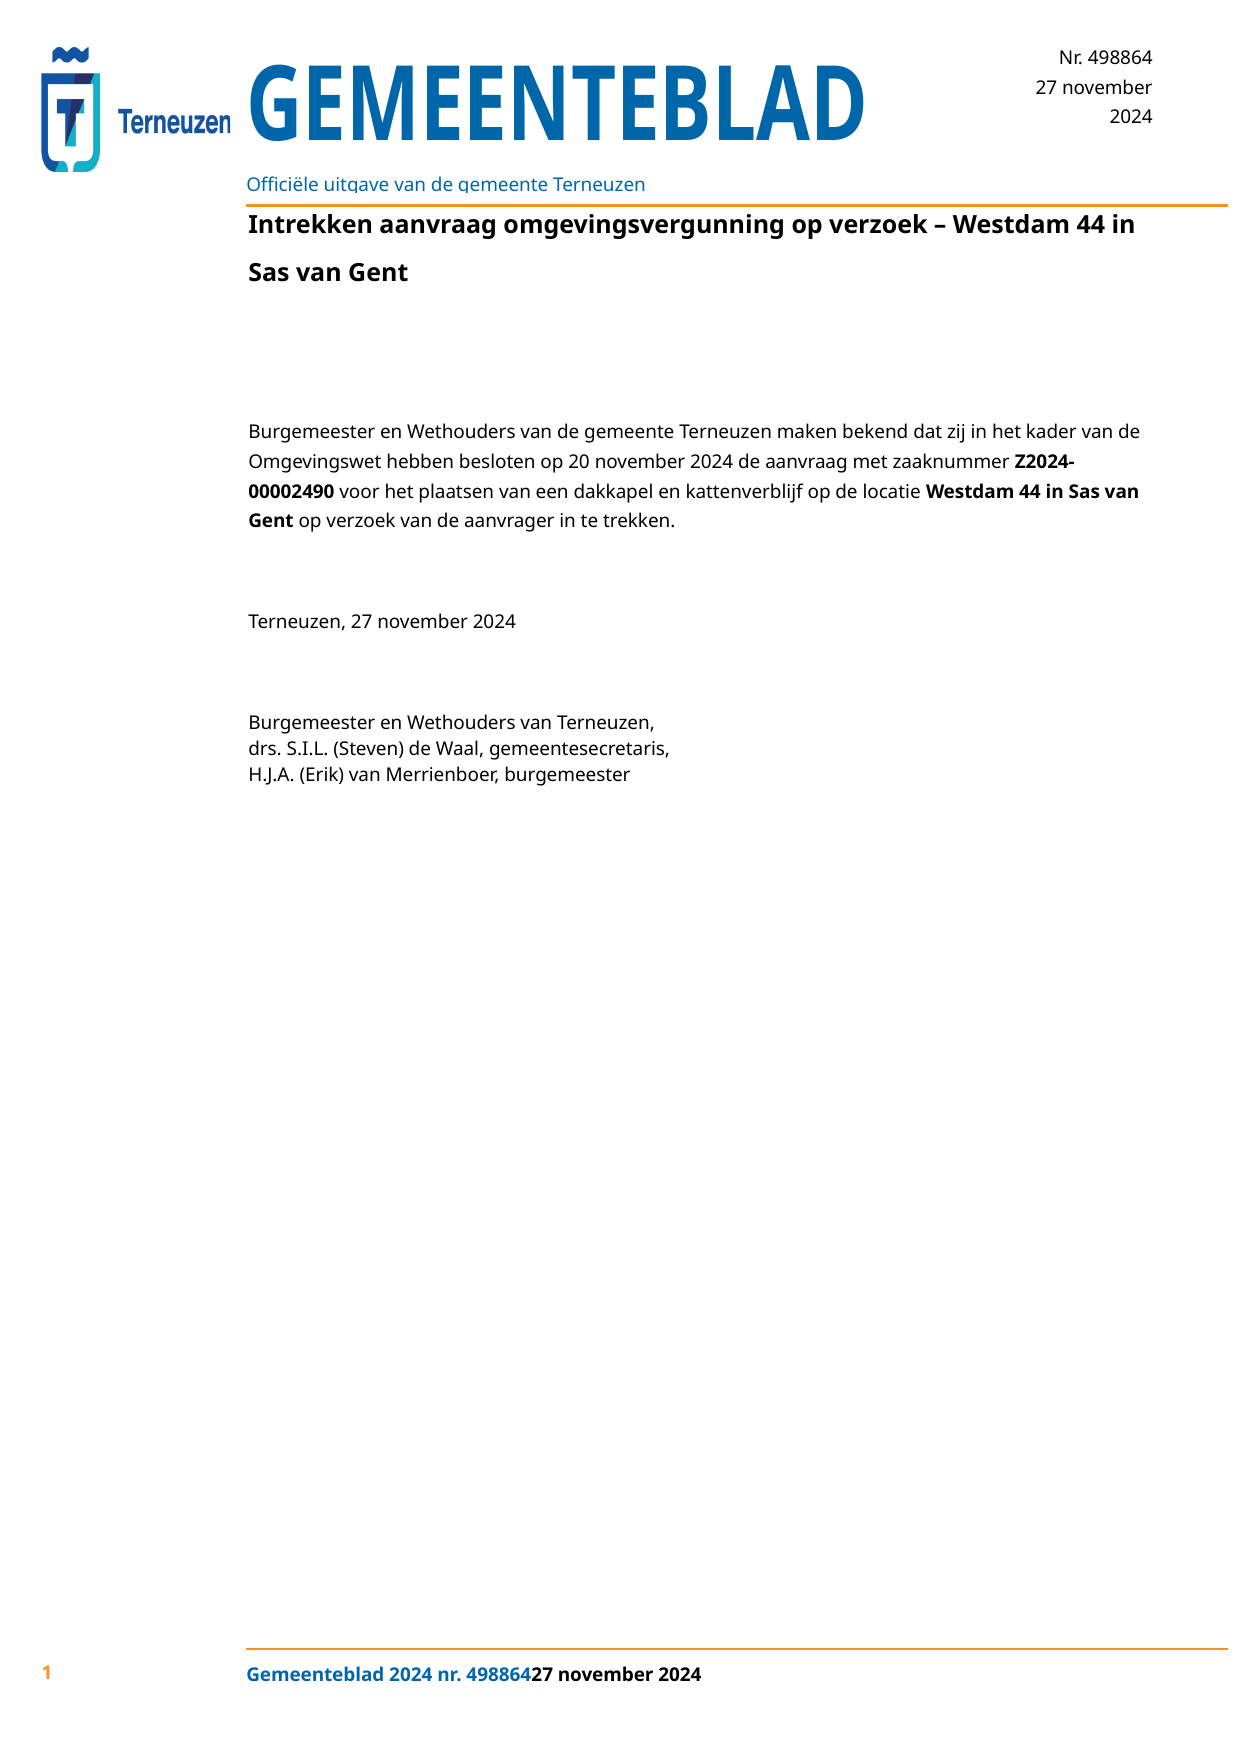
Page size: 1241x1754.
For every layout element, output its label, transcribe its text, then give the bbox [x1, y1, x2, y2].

table_cell [700, 786, 1152, 812]
text Burgemeester en Wethouders van de gemeente Terneuzen maken bekend dat zij in het kader van de Omgevingswet hebben besloten op 20 november 2024 de aanvraag met zaaknummer Z2024-00002490 voor het plaatsen van een dakkapel en kattenverblijf op de locatie Westdam 44 in Sas van Gent op verzoek van de aanvrager in te trekken. [248, 419, 1152, 533]
picture [41, 47, 231, 172]
table_header Burgemeester en Wethouders van Terneuzen, [248, 709, 1152, 735]
table_cell [248, 786, 700, 812]
table_cell [700, 735, 1152, 761]
table_cell drs. S.I.L. (Steven) de Waal, gemeentesecretaris, [248, 735, 700, 761]
text Intrekken aanvraag omgevingsvergunning op verzoek – Westdam 44 in Sas van Gent [248, 207, 1152, 288]
text Terneuzen, 27 november 2024 [248, 608, 1152, 634]
table_cell H.J.A. (Erik) van Merrienboer, burgemeester [248, 761, 1152, 786]
